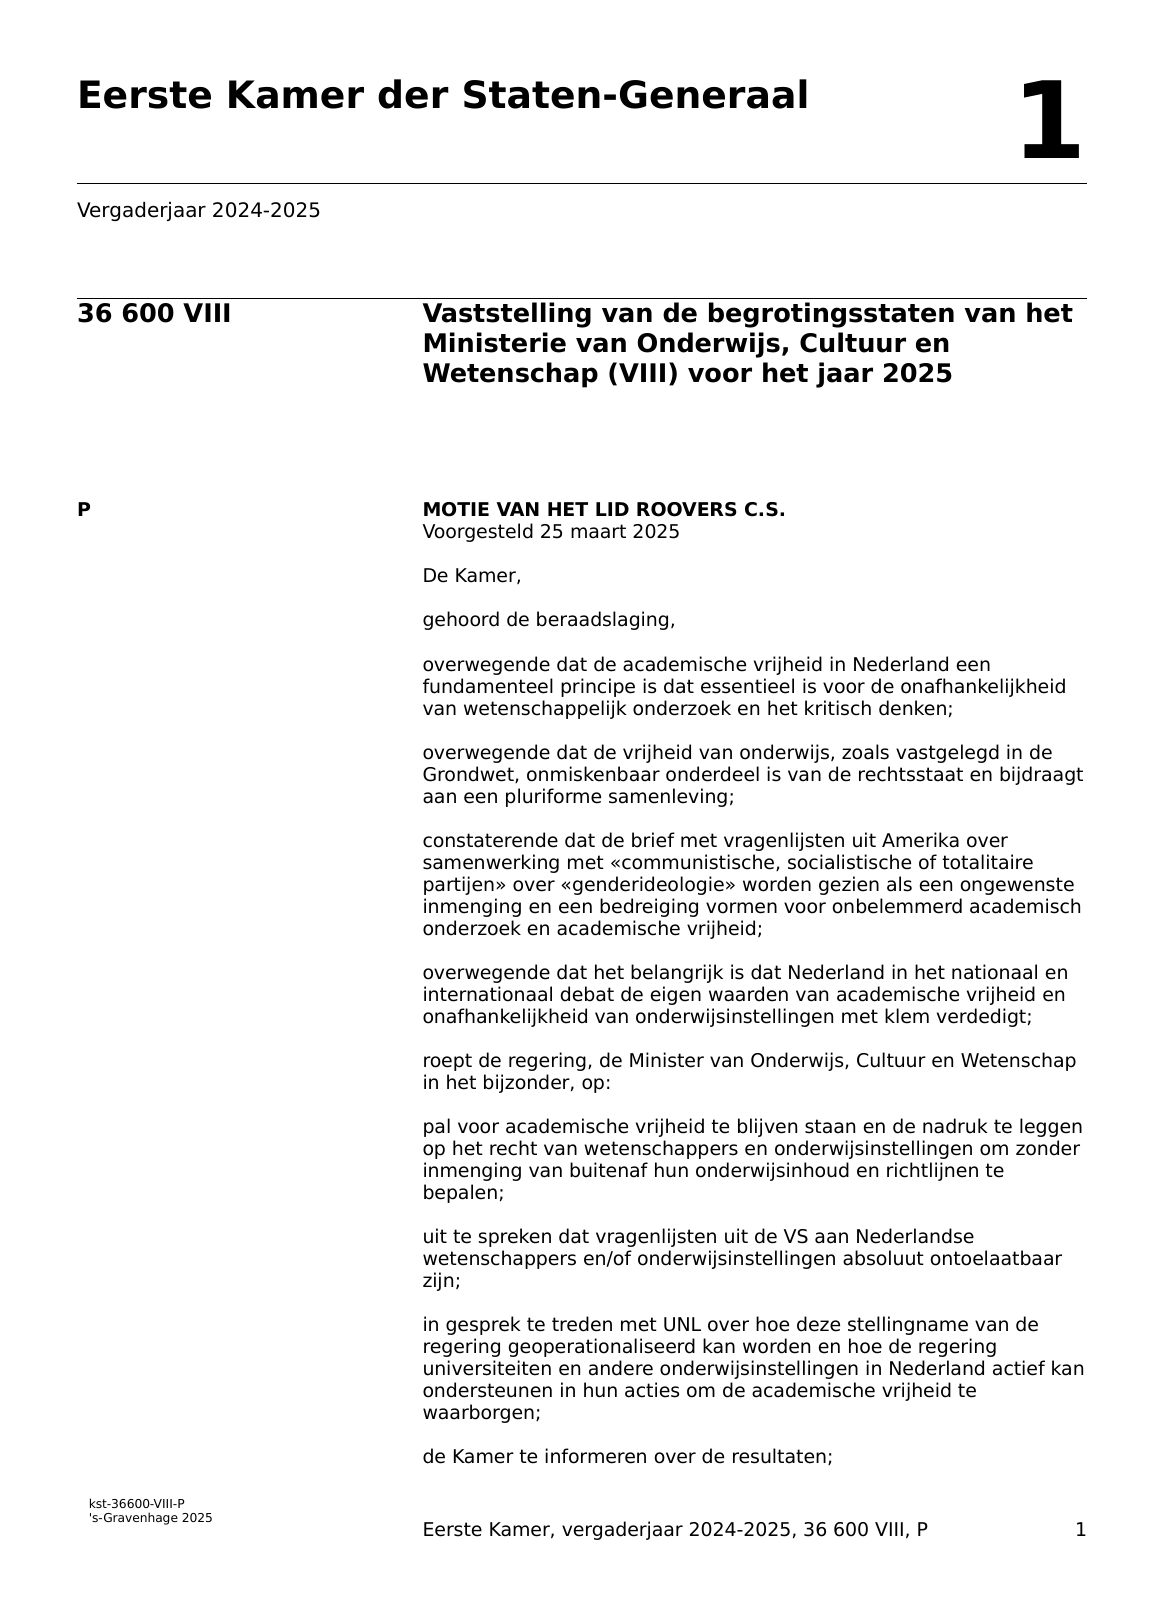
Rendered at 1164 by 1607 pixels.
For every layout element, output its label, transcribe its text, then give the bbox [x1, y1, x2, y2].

text roept de regering, de Minister van Onderwijs, Cultuur en Wetenschap in het bijzonder, op: [422, 1050, 1087, 1094]
text pal voor academische vrijheid te blijven staan en de nadruk te leggen op het recht van wetenschappers en onderwijsinstellingen om zonder inmenging van buitenaf hun onderwijsinhoud en richtlijnen te bepalen; [422, 1116, 1087, 1204]
text de Kamer te informeren over de resultaten; [422, 1446, 1087, 1468]
text Voorgesteld 25 maart 2025 [422, 521, 1087, 543]
text De Kamer, [422, 565, 1087, 587]
text gehoord de beraadslaging, [422, 609, 1087, 631]
text overwegende dat de vrijheid van onderwijs, zoals vastgelegd in de Grondwet, onmiskenbaar onderdeel is van de rechtsstaat en bijdraagt aan een pluriforme samenleving; [422, 742, 1087, 808]
table_cell Vergaderjaar 2024-2025 [77, 184, 1087, 298]
text uit te spreken dat vragenlijsten uit de VS aan Nederlandse wetenschappers en/of onderwijsinstellingen absoluut ontoelaatbaar zijn; [422, 1226, 1087, 1292]
text overwegende dat de academische vrijheid in Nederland een fundamenteel principe is dat essentieel is voor de onafhankelijkheid van wetenschappelijk onderzoek en het kritisch denken; [422, 653, 1087, 719]
text overwegende dat het belangrijk is dat Nederland in het nationaal en internationaal debat de eigen waarden van academische vrijheid en onafhankelijkheid van onderwijsinstellingen met klem verdedigt; [422, 962, 1087, 1028]
text constaterende dat de brief met vragenlijsten uit Amerika over samenwerking met «communistische, socialistische of totalitaire partijen» over «genderideologie» worden gezien als een ongewenste inmenging en een bedreiging vormen voor onbelemmerd academisch onderzoek en academische vrijheid; [422, 830, 1087, 940]
text in gesprek te treden met UNL over hoe deze stellingname van de regering geoperationaliseerd kan worden en hoe de regering universiteiten en andere onderwijsinstellingen in Nederland actief kan ondersteunen in hun acties om de academische vrijheid te waarborgen; [422, 1314, 1087, 1424]
subtitle 36 600 VIII Vaststelling van de begrotingsstaten van het Ministerie van Onderwijs, Cultuur en Wetenschap (VIII) voor het jaar 2025 [77, 299, 1087, 388]
text 's-Gravenhage 2025 [88, 1511, 323, 1525]
text kst-36600-VIII-P [88, 1497, 323, 1511]
subtitle P MOTIE VAN HET LID ROOVERS C.S. [77, 499, 1087, 521]
table_header 1 [886, 59, 1087, 183]
table_header Eerste Kamer der Staten-Generaal [77, 59, 886, 183]
